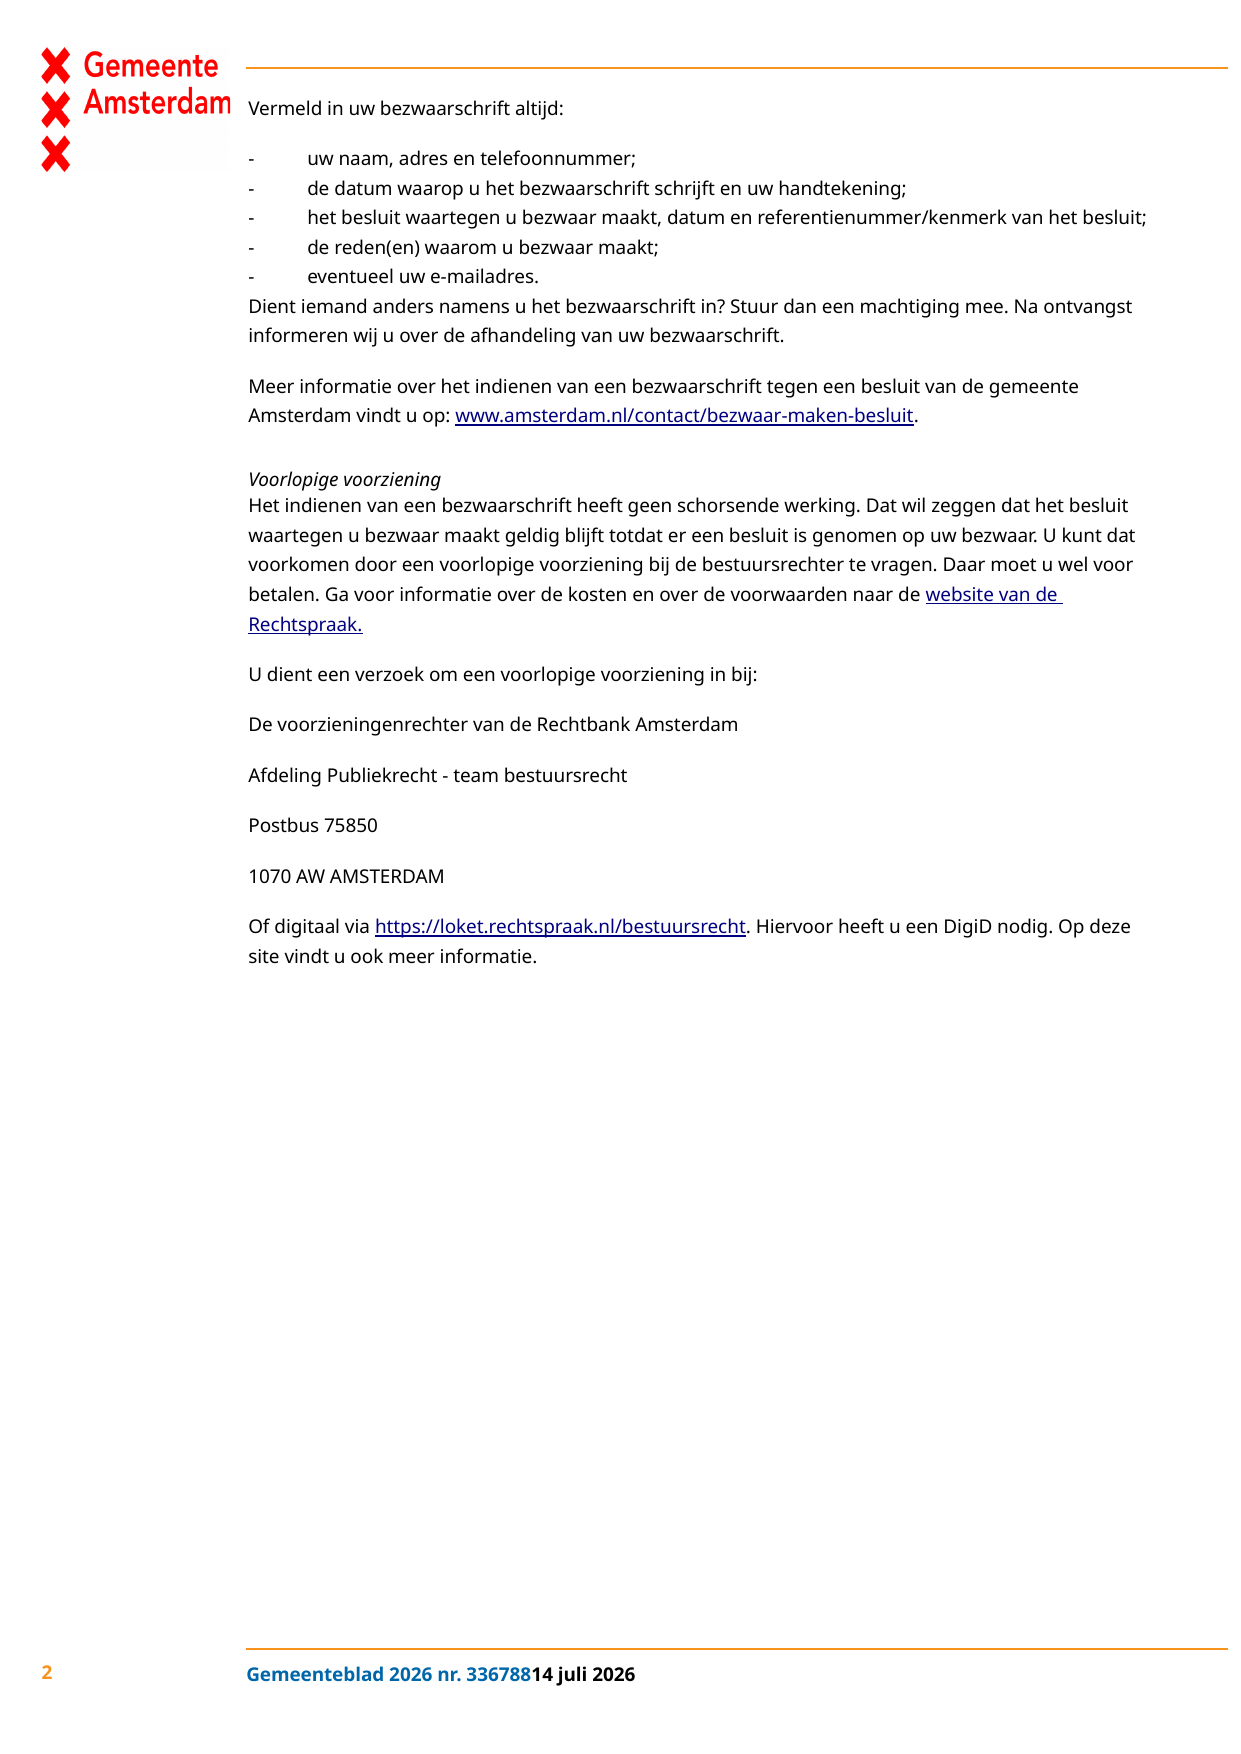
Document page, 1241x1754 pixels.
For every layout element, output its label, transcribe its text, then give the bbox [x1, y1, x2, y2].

text Afdeling Publiekrecht - team bestuursrecht [248, 762, 1152, 788]
list het besluit waartegen u bezwaar maakt, datum en referentienummer/kenmerk van het besluit; [248, 204, 1152, 230]
list uw naam, adres en telefoonnummer; [248, 145, 1152, 171]
text Voorlopige voorziening [248, 467, 1152, 492]
picture [41, 47, 231, 172]
text U dient een verzoek om een voorlopige voorziening in bij: [248, 661, 1152, 687]
list eventueel uw e-mailadres. [248, 263, 1152, 289]
text Postbus 75850 [248, 812, 1152, 838]
text Het indienen van een bezwaarschrift heeft geen schorsende werking. Dat wil zeggen dat het besluit waartegen u bezwaar maakt geldig blijft totdat er een besluit is genomen op uw bezwaar. U kunt dat voorkomen door een voorlopige voorziening bij de bestuursrechter te vragen. Daar moet u wel voor betalen. Ga voor informatie over de kosten en over de voorwaarden naar de website van de Rechtspraak. [248, 492, 1152, 636]
list de datum waarop u het bezwaarschrift schrijft en uw handtekening; [248, 175, 1152, 201]
text De voorzieningenrechter van de Rechtbank Amsterdam [248, 712, 1152, 737]
text Of digitaal via https://loket.rechtspraak.nl/bestuursrecht. Hiervoor heeft u een DigiD nodig. Op deze site vindt u ook meer informatie. [248, 913, 1152, 968]
text Vermeld in uw bezwaarschrift altijd: [248, 95, 1152, 121]
text Meer informatie over het indienen van een bezwaarschrift tegen een besluit van de gemeente Amsterdam vindt u op: www.amsterdam.nl/contact/bezwaar-maken-besluit. [248, 373, 1152, 428]
text 1070 AW AMSTERDAM [248, 863, 1152, 888]
text Dient iemand anders namens u het bezwaarschrift in? Stuur dan een machtiging mee. Na ontvangst informeren wij u over de afhandeling van uw bezwaarschrift. [248, 293, 1152, 348]
list de reden(en) waarom u bezwaar maakt; [248, 234, 1152, 260]
